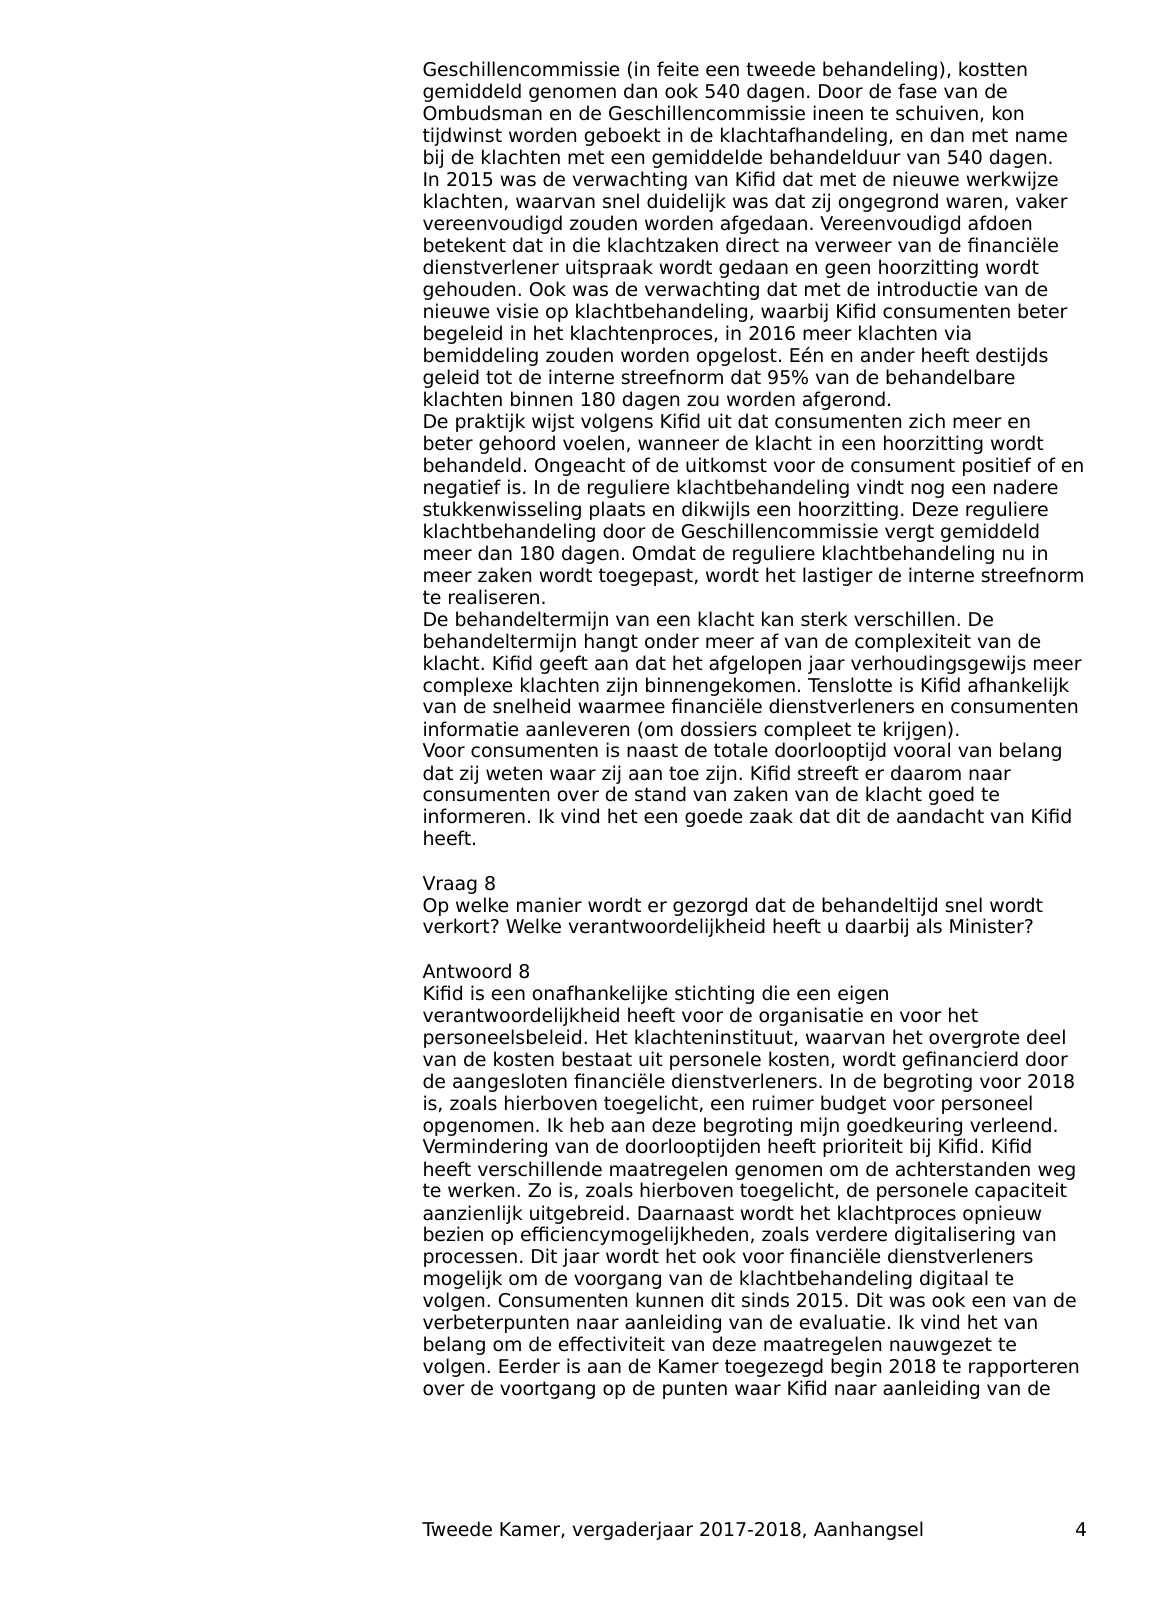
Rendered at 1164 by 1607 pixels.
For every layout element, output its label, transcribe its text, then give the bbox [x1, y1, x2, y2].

text De praktijk wijst volgens Kifid uit dat consumenten zich meer en beter gehoord voelen, wanneer de klacht in een hoorzitting wordt behandeld. Ongeacht of de uitkomst voor de consument positief of en negatief is. In de reguliere klachtbehandeling vindt nog een nadere stukkenwisseling plaats en dikwijls een hoorzitting. Deze reguliere klachtbehandeling door de Geschillencommissie vergt gemiddeld meer dan 180 dagen. Omdat de reguliere klachtbehandeling nu in meer zaken wordt toegepast, wordt het lastiger de interne streefnorm te realiseren. [422, 411, 1087, 608]
text Voor consumenten is naast de totale doorlooptijd vooral van belang dat zij weten waar zij aan toe zijn. Kifid streeft er daarom naar consumenten over de stand van zaken van de klacht goed te informeren. Ik vind het een goede zaak dat dit de aandacht van Kifid heeft. [422, 740, 1087, 850]
text De behandeltermijn van een klacht kan sterk verschillen. De behandeltermijn hangt onder meer af van de complexiteit van de klacht. Kifid geeft aan dat het afgelopen jaar verhoudingsgewijs meer complexe klachten zijn binnengekomen. Tenslotte is Kifid afhankelijk van de snelheid waarmee financiële dienstverleners en consumenten informatie aanleveren (om dossiers compleet te krijgen). [422, 608, 1087, 740]
text Vermindering van de doorlooptijden heeft prioriteit bij Kifid. Kifid heeft verschillende maatregelen genomen om de achterstanden weg te werken. Zo is, zoals hierboven toegelicht, de personele capaciteit aanzienlijk uitgebreid. Daarnaast wordt het klachtproces opnieuw bezien op efficiencymogelijkheden, zoals verdere digitalisering van processen. Dit jaar wordt het ook voor financiële dienstverleners mogelijk om de voorgang van de klachtbehandeling digitaal te volgen. Consumenten kunnen dit sinds 2015. Dit was ook een van de verbeterpunten naar aanleiding van de evaluatie. Ik vind het van belang om de effectiviteit van deze maatregelen nauwgezet te volgen. Eerder is aan de Kamer toegezegd begin 2018 te rapporteren over de voortgang op de punten waar Kifid naar aanleiding van de [422, 1136, 1087, 1400]
text Kifid is een onafhankelijke stichting die een eigen verantwoordelijkheid heeft voor de organisatie en voor het personeelsbeleid. Het klachteninstituut, waarvan het overgrote deel van de kosten bestaat uit personele kosten, wordt gefinancierd door de aangesloten financiële dienstverleners. In de begroting voor 2018 is, zoals hierboven toegelicht, een ruimer budget voor personeel opgenomen. Ik heb aan deze begroting mijn goedkeuring verleend. [422, 983, 1087, 1136]
text Antwoord 8 [422, 961, 1087, 983]
text Geschillencommissie (in feite een tweede behandeling), kostten gemiddeld genomen dan ook 540 dagen. Door de fase van de Ombudsman en de Geschillencommissie ineen te schuiven, kon tijdwinst worden geboekt in de klachtafhandeling, en dan met name bij de klachten met een gemiddelde behandelduur van 540 dagen. [422, 59, 1087, 169]
text In 2015 was de verwachting van Kifid dat met de nieuwe werkwijze klachten, waarvan snel duidelijk was dat zij ongegrond waren, vaker vereenvoudigd zouden worden afgedaan. Vereenvoudigd afdoen betekent dat in die klachtzaken direct na verweer van de financiële dienstverlener uitspraak wordt gedaan en geen hoorzitting wordt gehouden. Ook was de verwachting dat met de introductie van de nieuwe visie op klachtbehandeling, waarbij Kifid consumenten beter begeleid in het klachtenproces, in 2016 meer klachten via bemiddeling zouden worden opgelost. Eén en ander heeft destijds geleid tot de interne streefnorm dat 95% van de behandelbare klachten binnen 180 dagen zou worden afgerond. [422, 169, 1087, 411]
text Op welke manier wordt er gezorgd dat de behandeltijd snel wordt verkort? Welke verantwoordelijkheid heeft u daarbij als Minister? [422, 894, 1087, 938]
text Vraag 8 [422, 872, 1087, 894]
